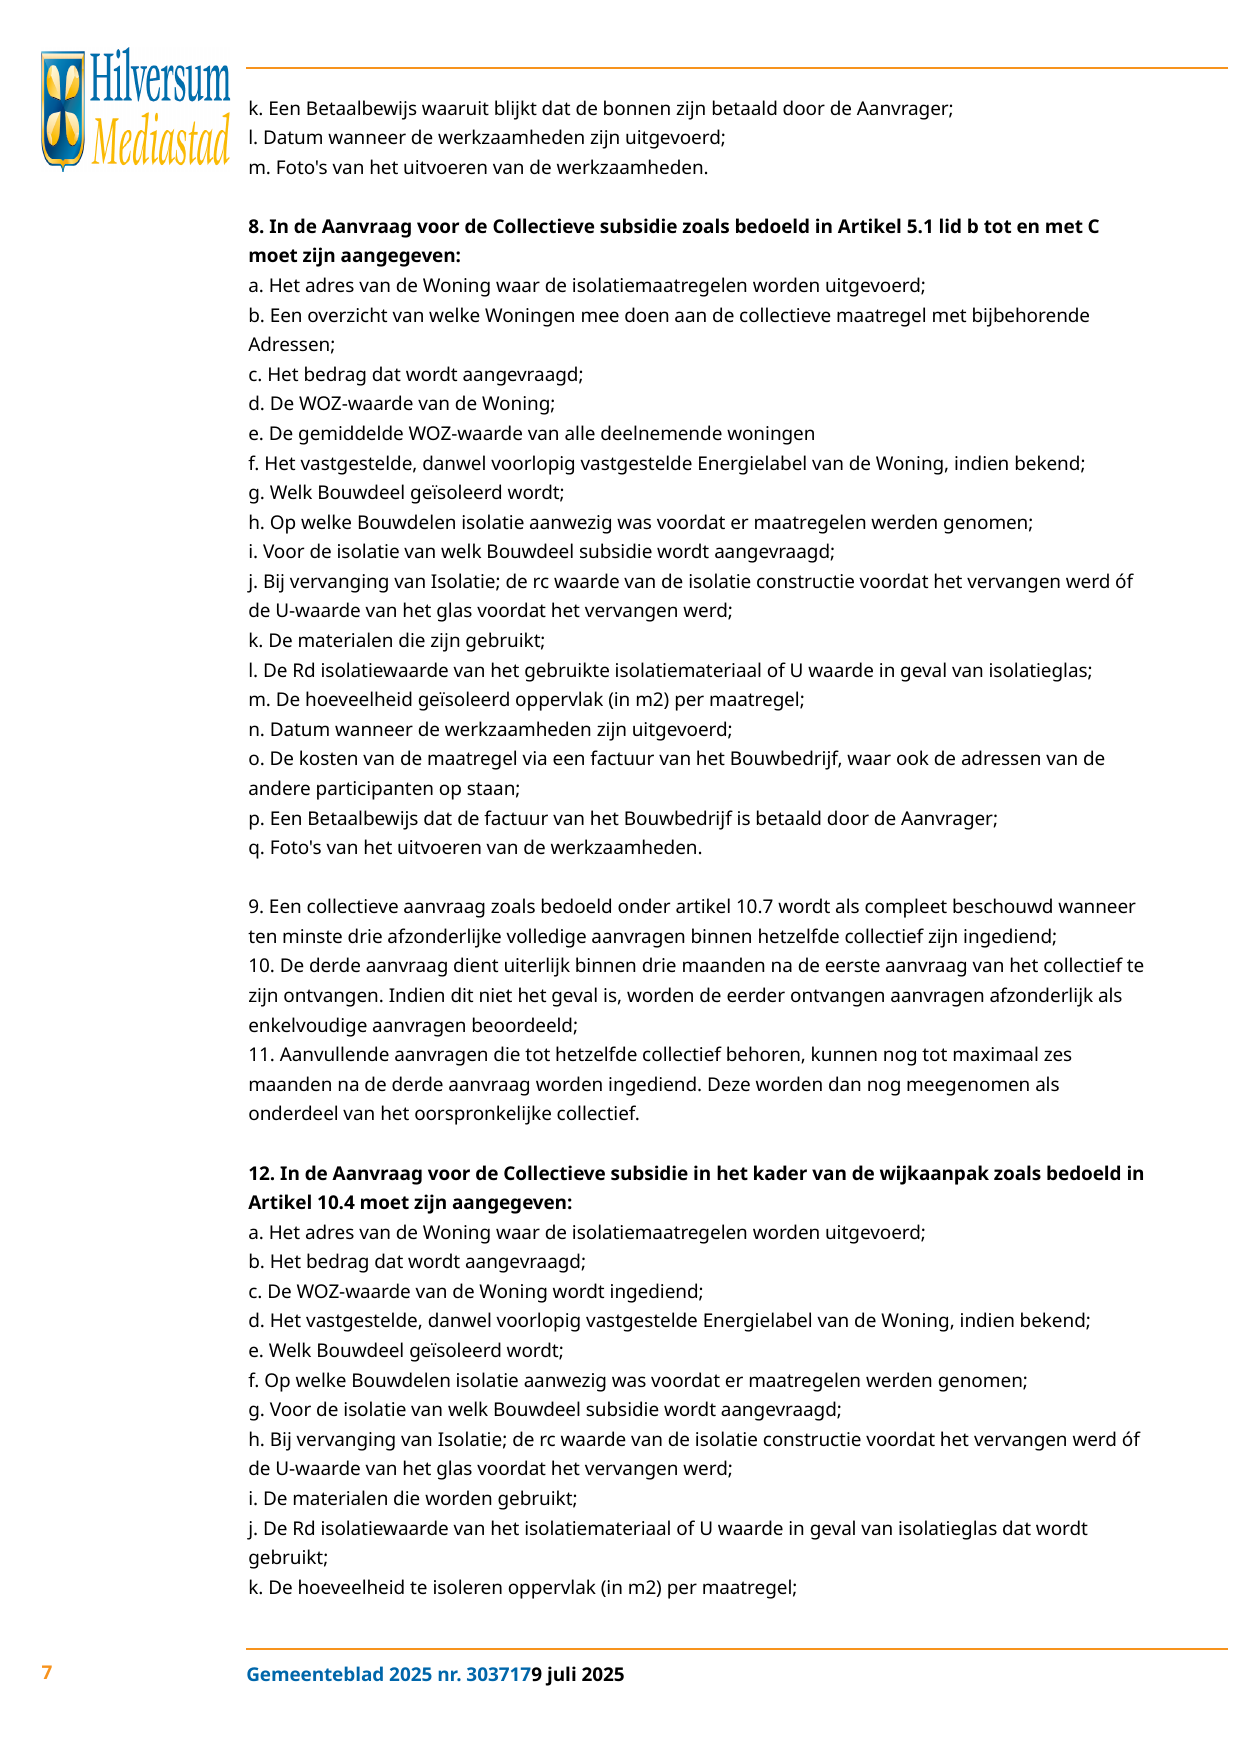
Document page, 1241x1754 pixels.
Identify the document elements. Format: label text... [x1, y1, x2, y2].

text k. Een Betaalbewijs waaruit blijkt dat de bonnen zijn betaald door de Aanvrager; [248, 95, 1152, 121]
text d. De WOZ-waarde van de Woning; [248, 391, 1152, 416]
text n. Datum wanneer de werkzaamheden zijn uitgevoerd; [248, 716, 1152, 742]
text 11. Aanvullende aanvragen die tot hetzelfde collectief behoren, kunnen nog tot maximaal zes maanden na de derde aanvraag worden ingediend. Deze worden dan nog meegenomen als onderdeel van het oorspronkelijke collectief. [248, 1041, 1152, 1126]
text a. Het adres van de Woning waar de isolatiemaatregelen worden uitgevoerd; [248, 1219, 1152, 1245]
text e. Welk Bouwdeel geïsoleerd wordt; [248, 1337, 1152, 1363]
text a. Het adres van de Woning waar de isolatiemaatregelen worden uitgevoerd; [248, 272, 1152, 298]
text p. Een Betaalbewijs dat de factuur van het Bouwbedrijf is betaald door de Aanvrager; [248, 805, 1152, 831]
text 12. In de Aanvraag voor de Collectieve subsidie in het kader van de wijkaanpak zoals bedoeld in Artikel 10.4 moet zijn aangegeven: [248, 1160, 1152, 1215]
text j. Bij vervanging van Isolatie; de rc waarde van de isolatie constructie voordat het vervangen werd óf de U-waarde van het glas voordat het vervangen werd; [248, 568, 1152, 623]
text h. Op welke Bouwdelen isolatie aanwezig was voordat er maatregelen werden genomen; [248, 509, 1152, 535]
text m. De hoeveelheid geïsoleerd oppervlak (in m2) per maatregel; [248, 686, 1152, 712]
text c. Het bedrag dat wordt aangevraagd; [248, 361, 1152, 387]
text m. Foto's van het uitvoeren van de werkzaamheden. [248, 154, 1152, 180]
text d. Het vastgestelde, danwel voorlopig vastgestelde Energielabel van de Woning, indien bekend; [248, 1308, 1152, 1333]
text 10. De derde aanvraag dient uiterlijk binnen drie maanden na de eerste aanvraag van het collectief te zijn ontvangen. Indien dit niet het geval is, worden de eerder ontvangen aanvragen afzonderlijk als enkelvoudige aanvragen beoordeeld; [248, 953, 1152, 1038]
text f. Het vastgestelde, danwel voorlopig vastgestelde Energielabel van de Woning, indien bekend; [248, 450, 1152, 476]
text b. Een overzicht van welke Woningen mee doen aan de collectieve maatregel met bijbehorende Adressen; [248, 302, 1152, 357]
text g. Voor de isolatie van welk Bouwdeel subsidie wordt aangevraagd; [248, 1396, 1152, 1422]
text k. De materialen die zijn gebruikt; [248, 627, 1152, 653]
picture [41, 47, 231, 172]
text o. De kosten van de maatregel via een factuur van het Bouwbedrijf, waar ook de adressen van de andere participanten op staan; [248, 746, 1152, 801]
text k. De hoeveelheid te isoleren oppervlak (in m2) per maatregel; [248, 1574, 1152, 1600]
text j. De Rd isolatiewaarde van het isolatiemateriaal of U waarde in geval van isolatieglas dat wordt gebruikt; [248, 1515, 1152, 1570]
text l. Datum wanneer de werkzaamheden zijn uitgevoerd; [248, 124, 1152, 150]
text f. Op welke Bouwdelen isolatie aanwezig was voordat er maatregelen werden genomen; [248, 1367, 1152, 1393]
text g. Welk Bouwdeel geïsoleerd wordt; [248, 479, 1152, 505]
text 8. In de Aanvraag voor de Collectieve subsidie zoals bedoeld in Artikel 5.1 lid b tot en met C moet zijn aangegeven: [248, 213, 1152, 268]
text l. De Rd isolatiewaarde van het gebruikte isolatiemateriaal of U waarde in geval van isolatieglas; [248, 657, 1152, 683]
text q. Foto's van het uitvoeren van de werkzaamheden. [248, 834, 1152, 860]
text h. Bij vervanging van Isolatie; de rc waarde van de isolatie constructie voordat het vervangen werd óf de U-waarde van het glas voordat het vervangen werd; [248, 1426, 1152, 1481]
text i. De materialen die worden gebruikt; [248, 1485, 1152, 1511]
text c. De WOZ-waarde van de Woning wordt ingediend; [248, 1278, 1152, 1304]
text e. De gemiddelde WOZ-waarde van alle deelnemende woningen [248, 420, 1152, 446]
text 9. Een collectieve aanvraag zoals bedoeld onder artikel 10.7 wordt als compleet beschouwd wanneer ten minste drie afzonderlijke volledige aanvragen binnen hetzelfde collectief zijn ingediend; [248, 893, 1152, 949]
text b. Het bedrag dat wordt aangevraagd; [248, 1248, 1152, 1274]
text i. Voor de isolatie van welk Bouwdeel subsidie wordt aangevraagd; [248, 538, 1152, 564]
